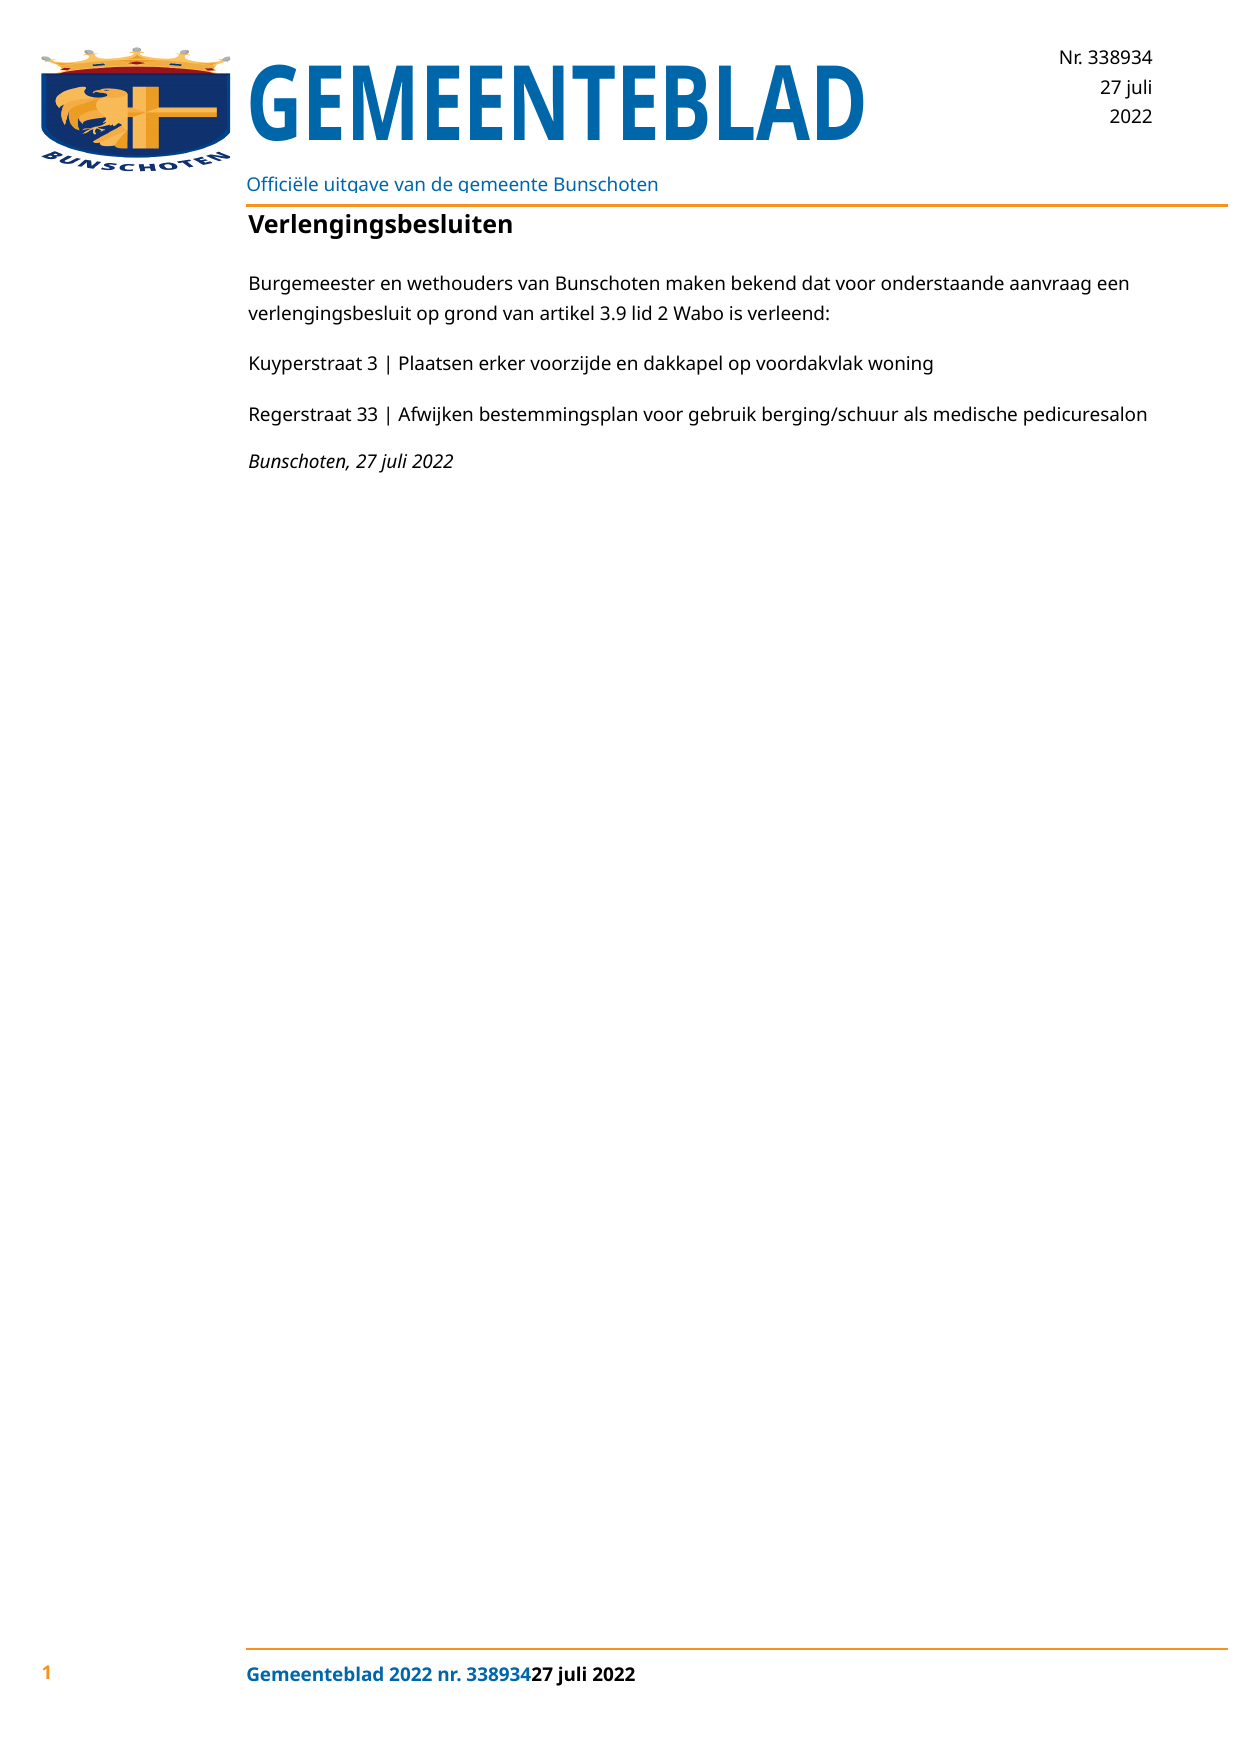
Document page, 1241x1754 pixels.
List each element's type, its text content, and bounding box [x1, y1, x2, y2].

text Verlengingsbesluiten [248, 207, 1152, 241]
text Regerstraat 33 | Afwijken bestemmingsplan voor gebruik berging/schuur als medische pedicuresalon [248, 401, 1152, 426]
text Bunschoten, 27 juli 2022 [248, 448, 1152, 474]
text Kuyperstraat 3 | Plaatsen erker voorzijde en dakkapel op voordakvlak woning [248, 350, 1152, 376]
text Burgemeester en wethouders van Bunschoten maken bekend dat voor onderstaande aanvraag een verlengingsbesluit op grond van artikel 3.9 lid 2 Wabo is verleend: [248, 270, 1152, 326]
picture [41, 47, 231, 172]
